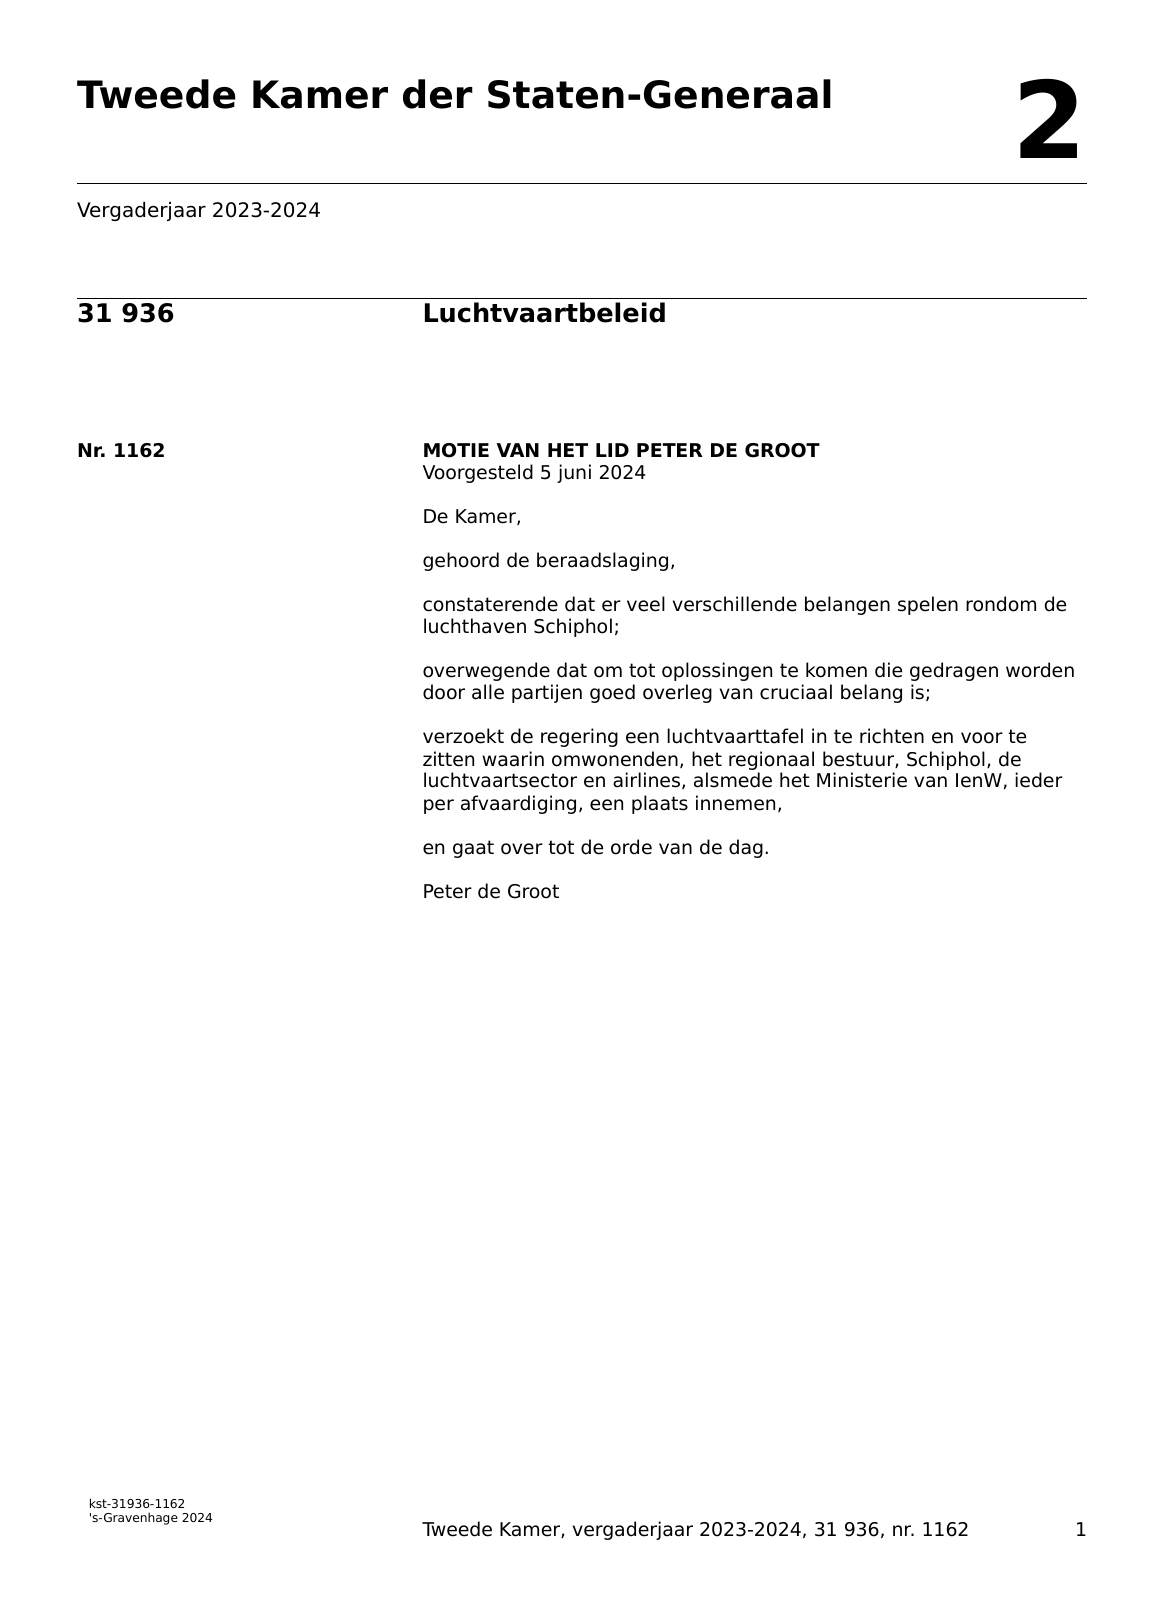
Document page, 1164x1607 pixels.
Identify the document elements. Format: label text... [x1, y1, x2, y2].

text Voorgesteld 5 juni 2024 [422, 462, 1087, 484]
subtitle Nr. 1162 MOTIE VAN HET LID PETER DE GROOT [77, 440, 1087, 462]
table_cell Vergaderjaar 2023-2024 [77, 184, 1087, 298]
text en gaat over tot de orde van de dag. [422, 837, 1087, 858]
text 's-Gravenhage 2024 [88, 1511, 323, 1525]
text kst-31936-1162 [88, 1497, 323, 1511]
text overwegende dat om tot oplossingen te komen die gedragen worden door alle partijen goed overleg van cruciaal belang is; [422, 660, 1087, 704]
subtitle 31 936 Luchtvaartbeleid [77, 299, 1087, 329]
table_header Tweede Kamer der Staten-Generaal [77, 59, 886, 183]
text gehoord de beraadslaging, [422, 550, 1087, 572]
text Peter de Groot [422, 881, 1087, 903]
table_header 2 [886, 59, 1087, 183]
text constaterende dat er veel verschillende belangen spelen rondom de luchthaven Schiphol; [422, 594, 1087, 638]
text verzoekt de regering een luchtvaarttafel in te richten en voor te zitten waarin omwonenden, het regionaal bestuur, Schiphol, de luchtvaartsector en airlines, alsmede het Ministerie van IenW, ieder per afvaardiging, een plaats innemen, [422, 726, 1087, 814]
text De Kamer, [422, 506, 1087, 528]
